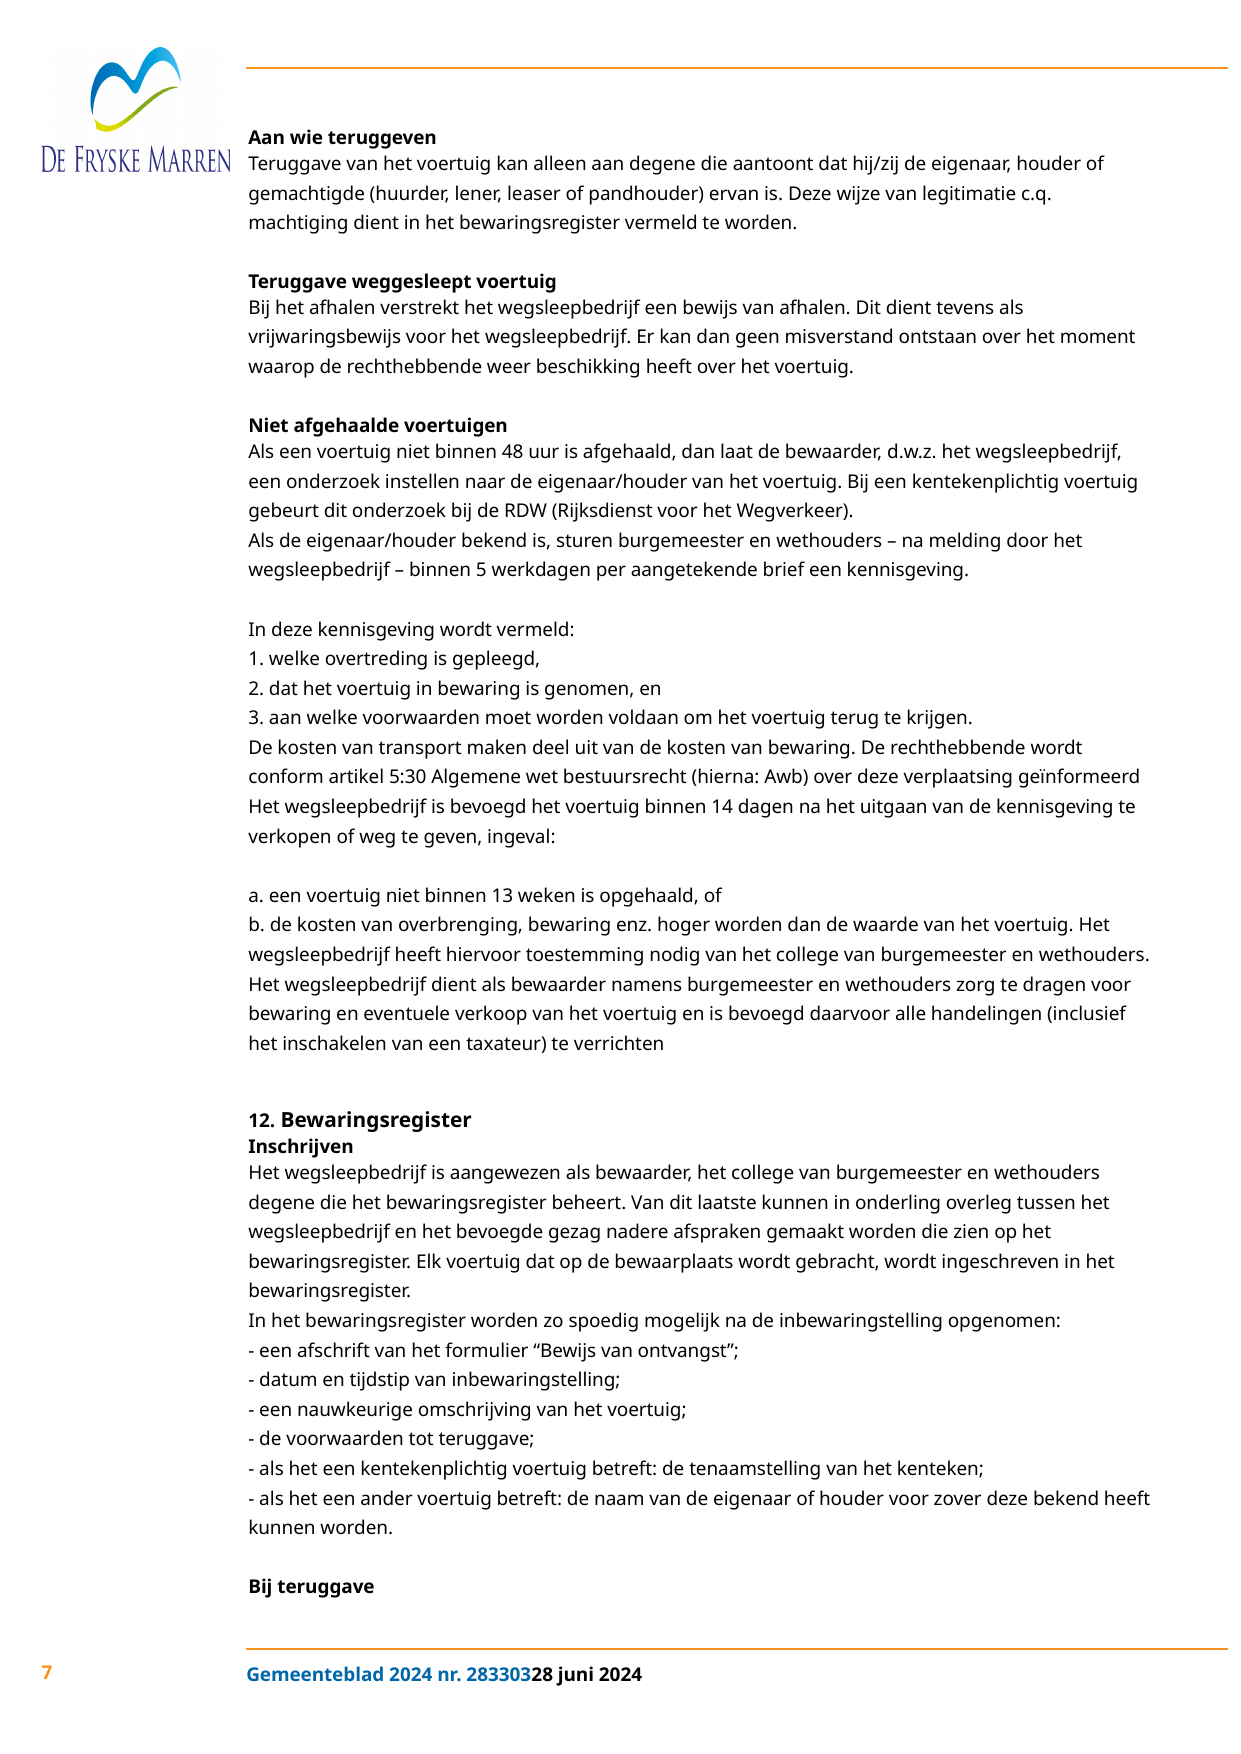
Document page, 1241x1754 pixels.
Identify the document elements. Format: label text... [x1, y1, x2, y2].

text 12. Bewaringsregister [248, 1105, 1152, 1133]
text Het wegsleepbedrijf is aangewezen als bewaarder, het college van burgemeester en wethouders degene die het bewaringsregister beheert. Van dit laatste kunnen in onderling overleg tussen het wegsleepbedrijf en het bevoegde gezag nadere afspraken gemaakt worden die zien op het bewaringsregister. Elk voertuig dat op de bewaarplaats wordt gebracht, wordt ingeschreven in het bewaringsregister. [248, 1159, 1152, 1303]
text - een nauwkeurige omschrijving van het voertuig; [248, 1396, 1152, 1422]
text Inschrijven [248, 1133, 1152, 1159]
text In deze kennisgeving wordt vermeld: [248, 616, 1152, 641]
text Als een voertuig niet binnen 48 uur is afgehaald, dan laat de bewaarder, d.w.z. het wegsleepbedrijf, een onderzoek instellen naar de eigenaar/houder van het voertuig. Bij een kentekenplichtig voertuig gebeurt dit onderzoek bij de RDW (Rijksdienst voor het Wegverkeer). [248, 438, 1152, 523]
text Het wegsleepbedrijf is bevoegd het voertuig binnen 14 dagen na het uitgaan van de kennisgeving te verkopen of weg te geven, ingeval: [248, 793, 1152, 848]
picture [41, 47, 231, 172]
text - een afschrift van het formulier “Bewijs van ontvangst”; [248, 1337, 1152, 1362]
text Als de eigenaar/houder bekend is, sturen burgemeester en wethouders – na melding door het wegsleepbedrijf – binnen 5 werkdagen per aangetekende brief een kennisgeving. [248, 527, 1152, 582]
text - als het een ander voertuig betreft: de naam van de eigenaar of houder voor zover deze bekend heeft kunnen worden. [248, 1485, 1152, 1540]
text 2. dat het voertuig in bewaring is genomen, en [248, 675, 1152, 701]
text Bij het afhalen verstrekt het wegsleepbedrijf een bewijs van afhalen. Dit dient tevens als vrijwaringsbewijs voor het wegsleepbedrijf. Er kan dan geen misverstand ontstaan over het moment waarop de rechthebbende weer beschikking heeft over het voertuig. [248, 294, 1152, 379]
text Bij teruggave [248, 1573, 1152, 1599]
text Aan wie teruggeven [248, 124, 1152, 150]
text b. de kosten van overbrenging, bewaring enz. hoger worden dan de waarde van het voertuig. Het wegsleepbedrijf heeft hiervoor toestemming nodig van het college van burgemeester en wethouders. [248, 912, 1152, 967]
text - als het een kentekenplichtig voertuig betreft: de tenaamstelling van het kenteken; [248, 1455, 1152, 1481]
text - de voorwaarden tot teruggave; [248, 1426, 1152, 1451]
text - datum en tijdstip van inbewaringstelling; [248, 1366, 1152, 1392]
text In het bewaringsregister worden zo spoedig mogelijk na de inbewaringstelling opgenomen: [248, 1307, 1152, 1333]
text 3. aan welke voorwaarden moet worden voldaan om het voertuig terug te krijgen. [248, 704, 1152, 730]
text Teruggave van het voertuig kan alleen aan degene die aantoont dat hij/zij de eigenaar, houder of gemachtigde (huurder, lener, leaser of pandhouder) ervan is. Deze wijze van legitimatie c.q. machtiging dient in het bewaringsregister vermeld te worden. [248, 150, 1152, 235]
text 1. welke overtreding is gepleegd, [248, 645, 1152, 671]
text Niet afgehaalde voertuigen [248, 412, 1152, 438]
text De kosten van transport maken deel uit van de kosten van bewaring. De rechthebbende wordt conform artikel 5:30 Algemene wet bestuursrecht (hierna: Awb) over deze verplaatsing geïnformeerd [248, 734, 1152, 789]
text Het wegsleepbedrijf dient als bewaarder namens burgemeester en wethouders zorg te dragen voor bewaring en eventuele verkoop van het voertuig en is bevoegd daarvoor alle handelingen (inclusief het inschakelen van een taxateur) te verrichten [248, 971, 1152, 1056]
text Teruggave weggesleept voertuig [248, 268, 1152, 294]
text a. een voertuig niet binnen 13 weken is opgehaald, of [248, 882, 1152, 908]
